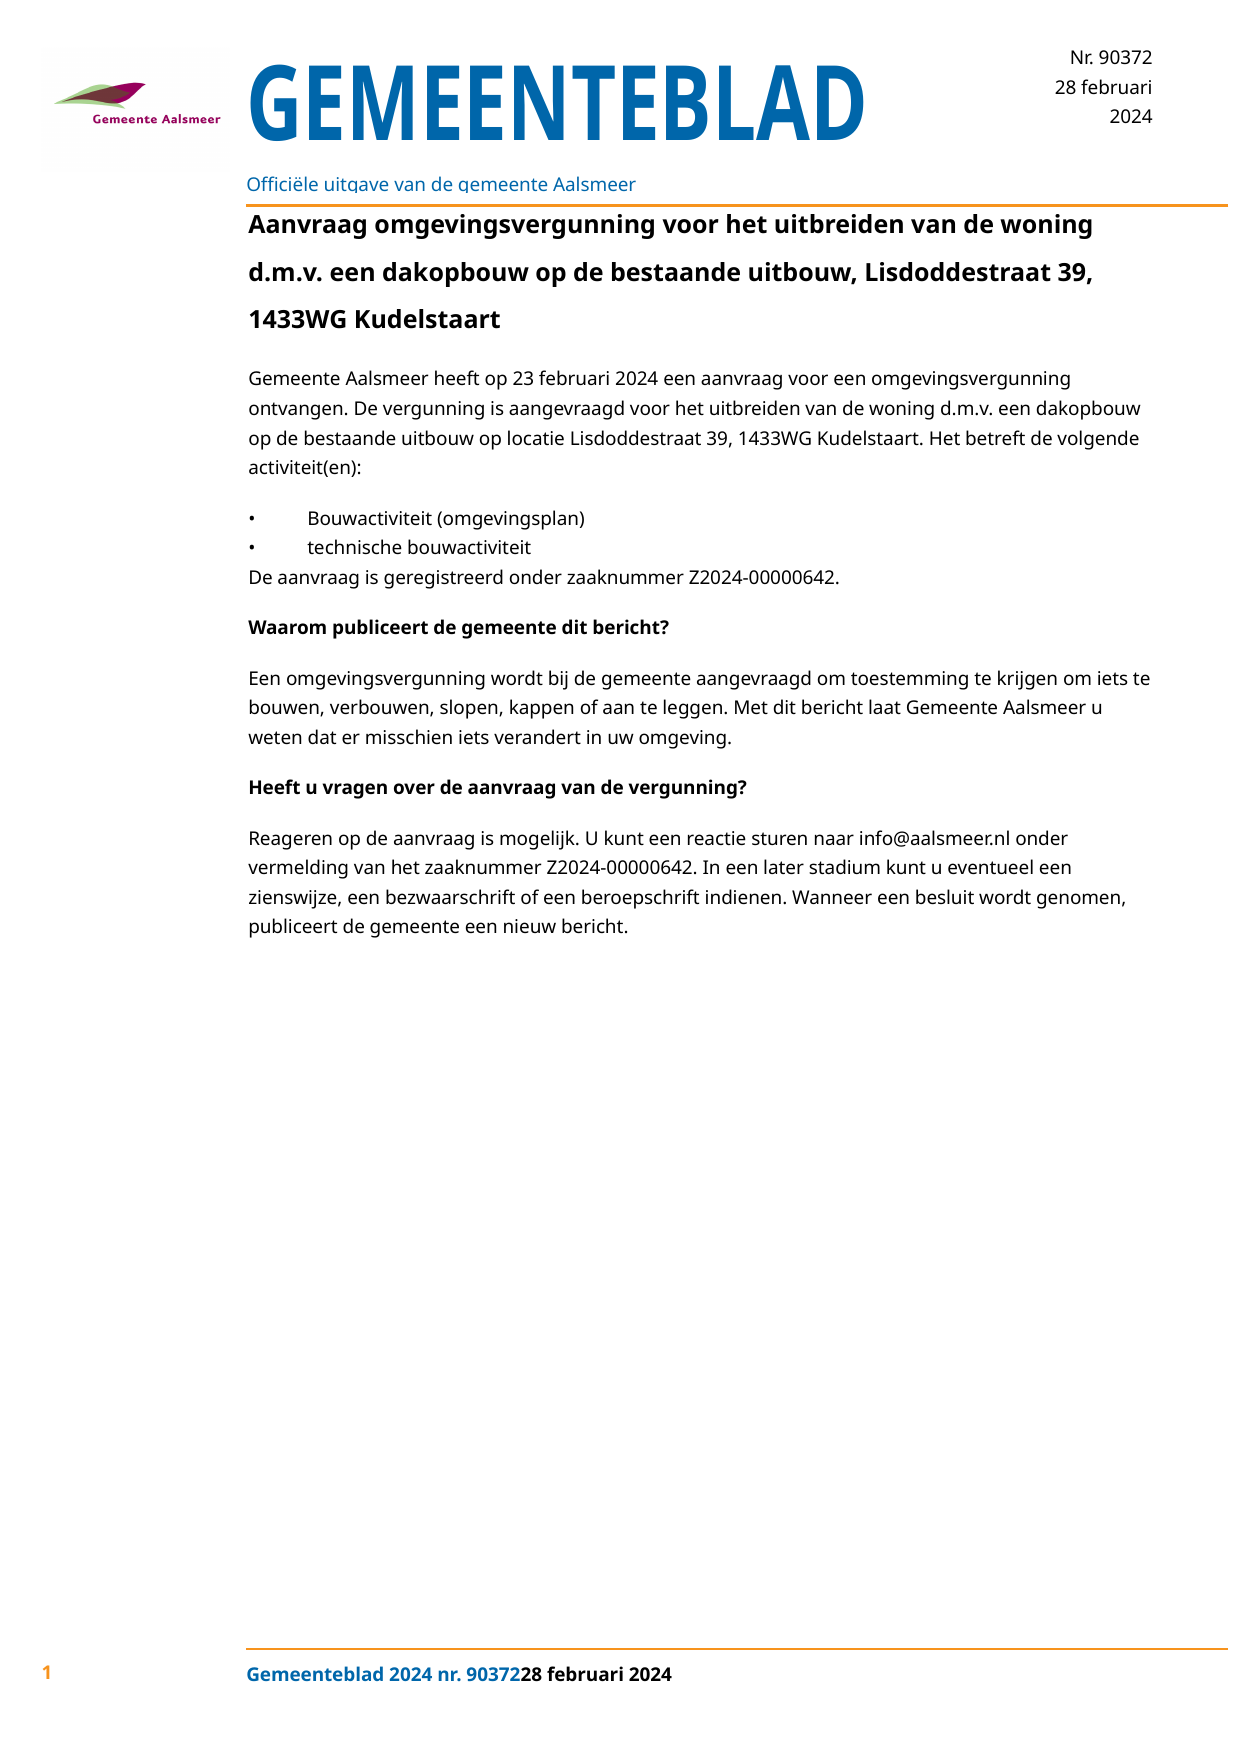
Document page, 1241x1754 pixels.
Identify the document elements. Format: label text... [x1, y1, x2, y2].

list technische bouwactiviteit [248, 534, 1152, 560]
text Een omgevingsvergunning wordt bij de gemeente aangevraagd om toestemming te krijgen om iets te bouwen, verbouwen, slopen, kappen of aan te leggen. Met dit bericht laat Gemeente Aalsmeer u weten dat er misschien iets verandert in uw omgeving. [248, 665, 1152, 749]
picture [41, 47, 231, 172]
text De aanvraag is geregistreerd onder zaaknummer Z2024-00000642. [248, 564, 1152, 589]
text Reageren op de aanvraag is mogelijk. U kunt een reactie sturen naar info@aalsmeer.nl onder vermelding van het zaaknummer Z2024-00000642. In een later stadium kunt u eventueel een zienswijze, een bezwaarschrift of een beroepschrift indienen. Wanneer een besluit wordt genomen, publiceert de gemeente een nieuw bericht. [248, 825, 1152, 939]
list Bouwactiviteit (omgevingsplan) [248, 505, 1152, 530]
text Aanvraag omgevingsvergunning voor het uitbreiden van de woning d.m.v. een dakopbouw op de bestaande uitbouw, Lisdoddestraat 39, 1433WG Kudelstaart [248, 207, 1152, 336]
text Waarom publiceert de gemeente dit bericht? [248, 614, 1152, 640]
text Heeft u vragen over de aanvraag van de vergunning? [248, 774, 1152, 800]
text Gemeente Aalsmeer heeft op 23 februari 2024 een aanvraag voor een omgevingsvergunning ontvangen. De vergunning is aangevraagd voor het uitbreiden van de woning d.m.v. een dakopbouw op de bestaande uitbouw op locatie Lisdoddestraat 39, 1433WG Kudelstaart. Het betreft de volgende activiteit(en): [248, 366, 1152, 480]
